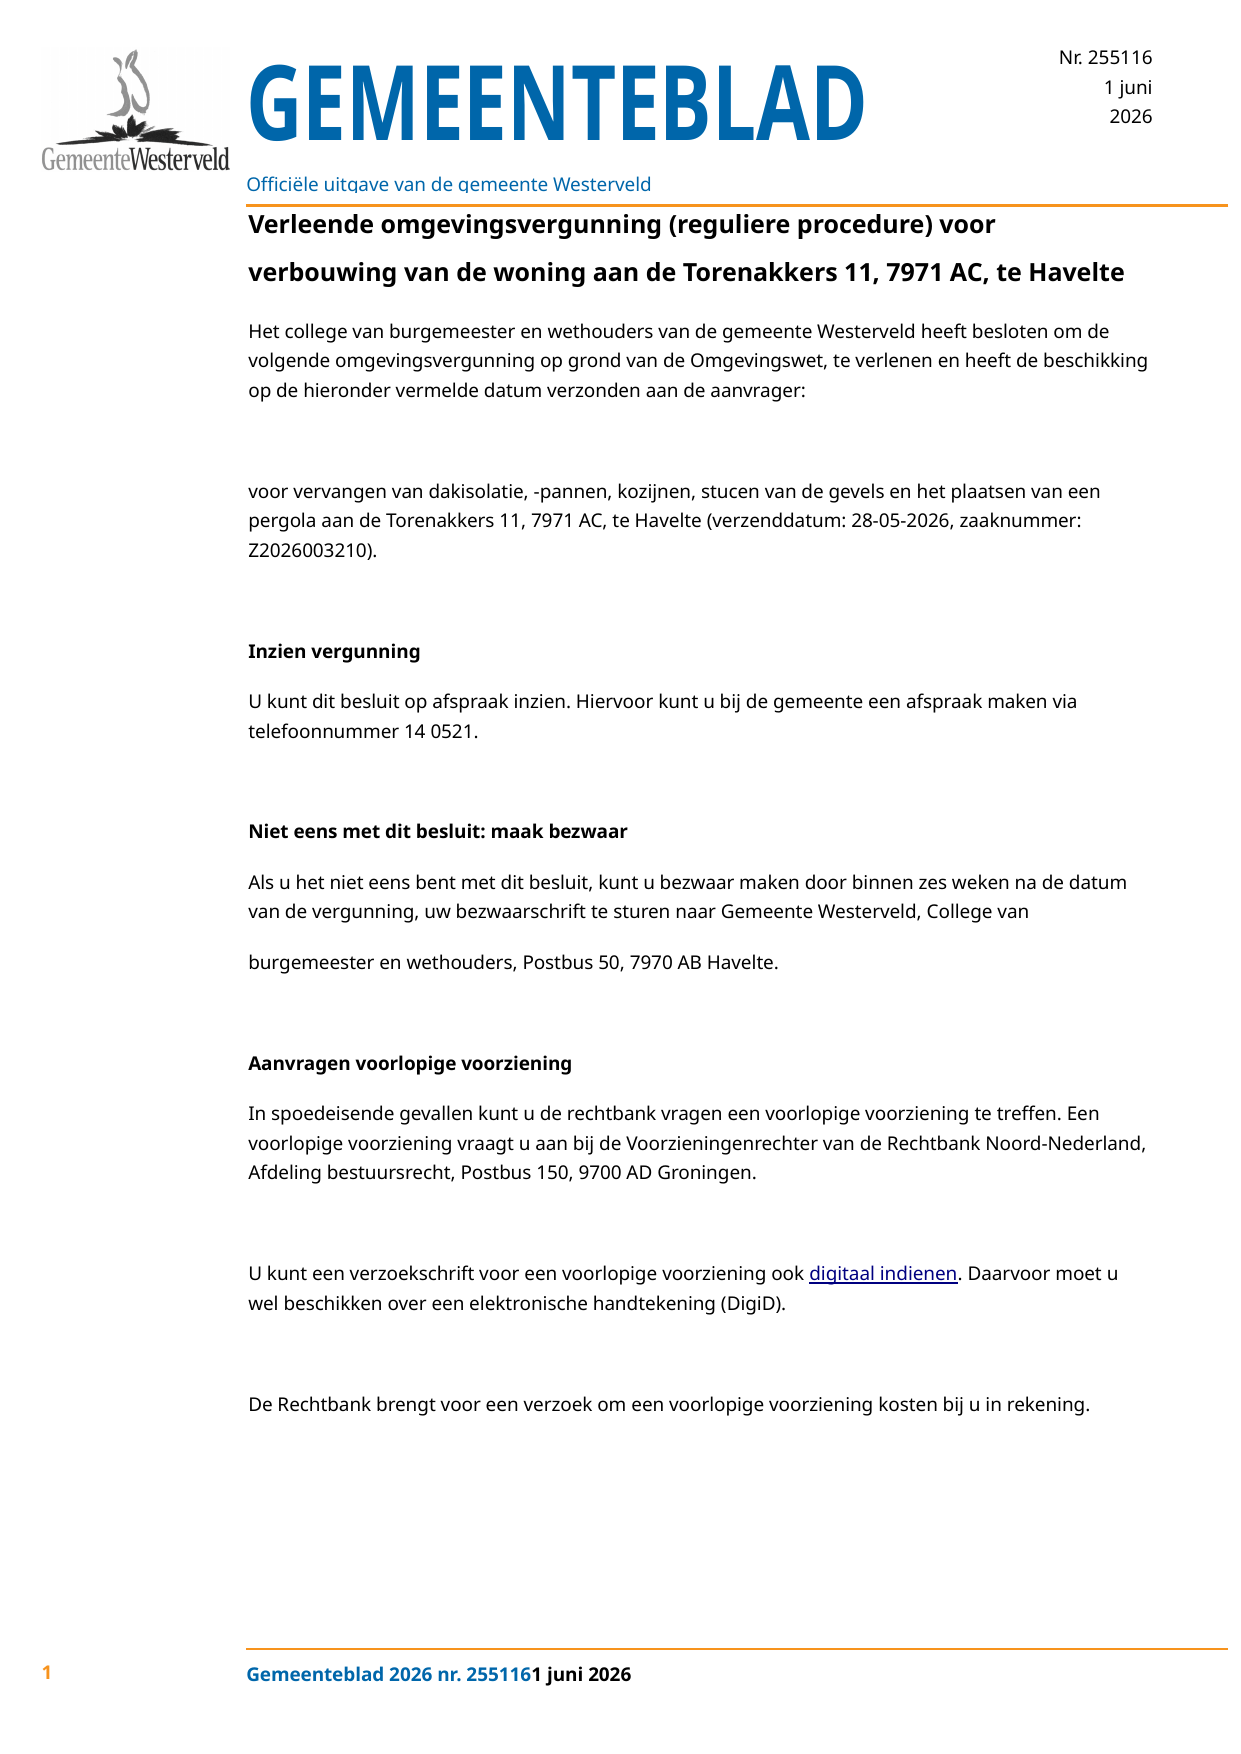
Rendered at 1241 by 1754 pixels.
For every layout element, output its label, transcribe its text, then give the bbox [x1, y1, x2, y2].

text Verleende omgevingsvergunning (reguliere procedure) voor verbouwing van de woning aan de Torenakkers 11, 7971 AC, te Havelte [248, 207, 1152, 288]
text In spoedeisende gevallen kunt u de rechtbank vragen een voorlopige voorziening te treffen. Een voorlopige voorziening vraagt u aan bij de Voorzieningenrechter van de Rechtbank Noord-Nederland, Afdeling bestuursrecht, Postbus 150, 9700 AD Groningen. [248, 1100, 1152, 1185]
text Het college van burgemeester en wethouders van de gemeente Westerveld heeft besloten om de volgende omgevingsvergunning op grond van de Omgevingswet, te verlenen en heeft de beschikking op de hieronder vermelde datum verzonden aan de aanvrager: [248, 318, 1152, 403]
text burgemeester en wethouders, Postbus 50, 7970 AB Havelte. [248, 949, 1152, 975]
text De Rechtbank brengt voor een verzoek om een voorlopige voorziening kosten bij u in rekening. [248, 1391, 1152, 1417]
text Als u het niet eens bent met dit besluit, kunt u bezwaar maken door binnen zes weken na de datum van de vergunning, uw bezwaarschrift te sturen naar Gemeente Westerveld, College van [248, 869, 1152, 924]
text Inzien vergunning [248, 638, 1152, 664]
picture [41, 47, 231, 172]
text Niet eens met dit besluit: maak bezwaar [248, 819, 1152, 844]
text U kunt een verzoekschrift voor een voorlopige voorziening ook digitaal indienen. Daarvoor moet u wel beschikken over een elektronische handtekening (DigiD). [248, 1260, 1152, 1316]
text U kunt dit besluit op afspraak inzien. Hiervoor kunt u bij de gemeente een afspraak maken via telefoonnummer 14 0521. [248, 688, 1152, 744]
text voor vervangen van dakisolatie, -pannen, kozijnen, stucen van de gevels en het plaatsen van een pergola aan de Torenakkers 11, 7971 AC, te Havelte (verzenddatum: 28-05-2026, zaaknummer: Z2026003210). [248, 478, 1152, 563]
text Aanvragen voorlopige voorziening [248, 1050, 1152, 1076]
